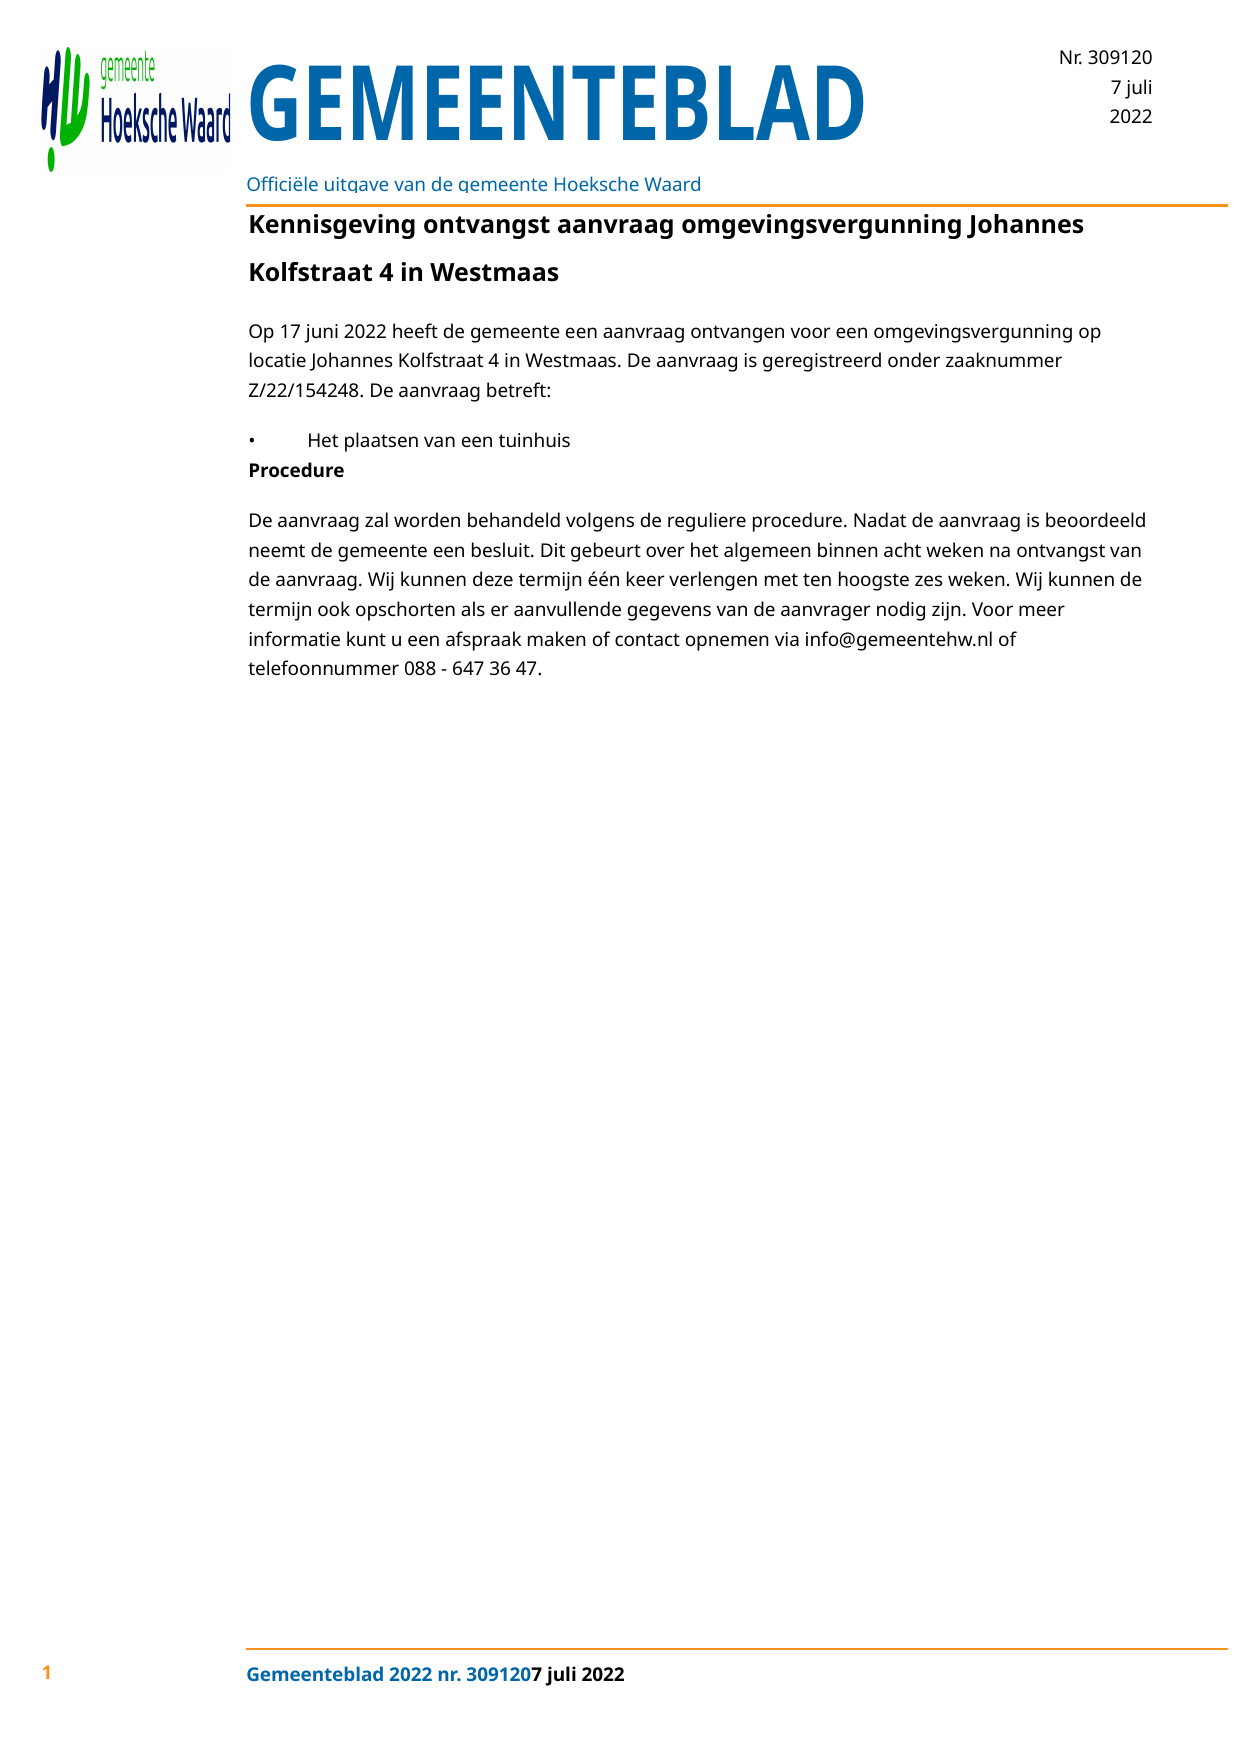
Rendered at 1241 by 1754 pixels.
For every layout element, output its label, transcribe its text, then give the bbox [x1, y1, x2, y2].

list Het plaatsen van een tuinhuis [248, 427, 1152, 453]
text Kennisgeving ontvangst aanvraag omgevingsvergunning Johannes Kolfstraat 4 in Westmaas [248, 207, 1152, 288]
text De aanvraag zal worden behandeld volgens de reguliere procedure. Nadat de aanvraag is beoordeeld neemt de gemeente een besluit. Dit gebeurt over het algemeen binnen acht weken na ontvangst van de aanvraag. Wij kunnen deze termijn één keer verlengen met ten hoogste zes weken. Wij kunnen de termijn ook opschorten als er aanvullende gegevens van de aanvrager nodig zijn. Voor meer informatie kunt u een afspraak maken of contact opnemen via info@gemeentehw.nl of telefoonnummer 088 - 647 36 47. [248, 507, 1152, 681]
text Procedure [248, 457, 1152, 483]
picture [41, 47, 231, 172]
text Op 17 juni 2022 heeft de gemeente een aanvraag ontvangen voor een omgevingsvergunning op locatie Johannes Kolfstraat 4 in Westmaas. De aanvraag is geregistreerd onder zaaknummer Z/22/154248. De aanvraag betreft: [248, 318, 1152, 403]
